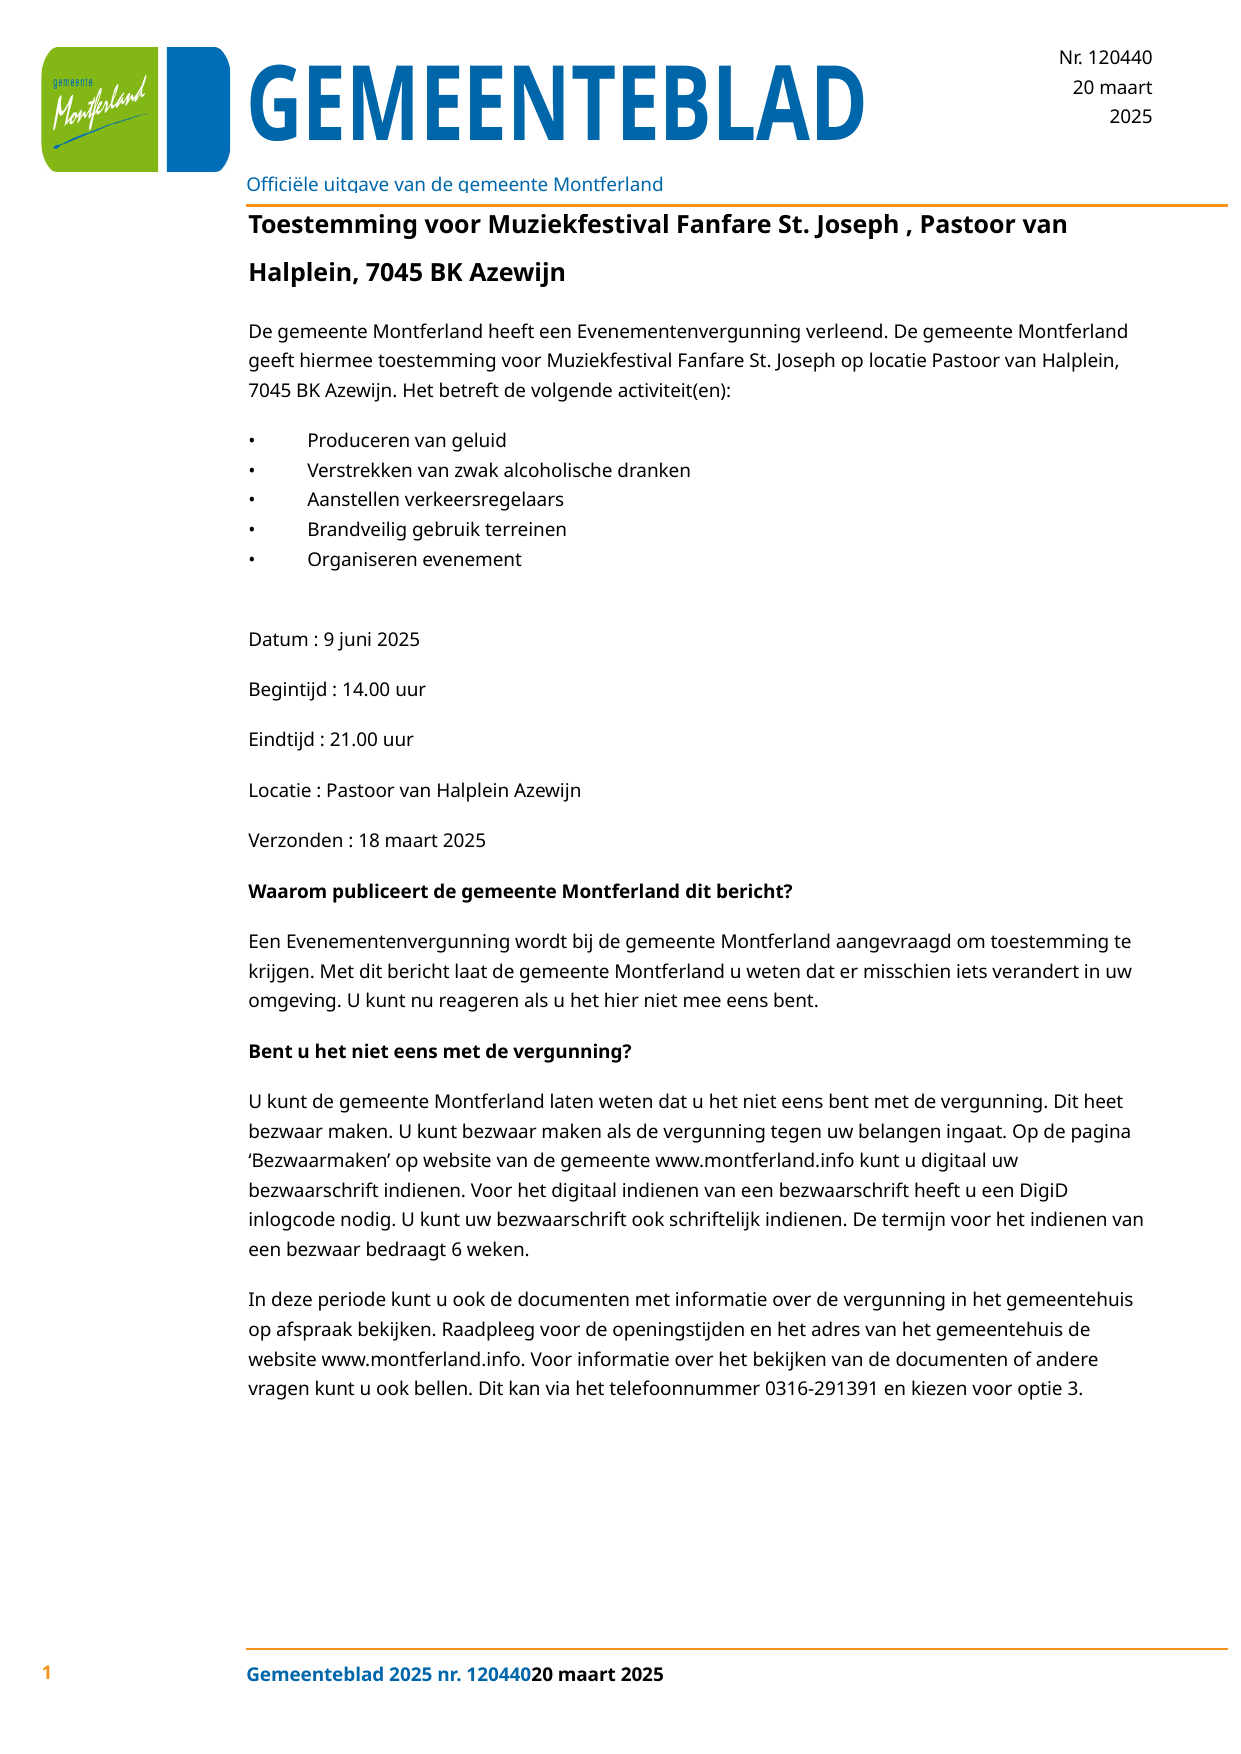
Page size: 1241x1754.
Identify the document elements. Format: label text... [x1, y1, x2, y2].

list Aanstellen verkeersregelaars [248, 487, 1152, 512]
text Waarom publiceert de gemeente Montferland dit bericht? [248, 878, 1152, 904]
text Locatie : Pastoor van Halplein Azewijn [248, 777, 1152, 803]
text Eindtijd : 21.00 uur [248, 727, 1152, 752]
text Bent u het niet eens met de vergunning? [248, 1038, 1152, 1064]
text Verzonden : 18 maart 2025 [248, 827, 1152, 853]
list Produceren van geluid [248, 427, 1152, 453]
text Datum : 9 juni 2025 [248, 626, 1152, 652]
text Een Evenementenvergunning wordt bij de gemeente Montferland aangevraagd om toestemming te krijgen. Met dit bericht laat de gemeente Montferland u weten dat er misschien iets verandert in uw omgeving. U kunt nu reageren als u het hier niet mee eens bent. [248, 928, 1152, 1013]
list Verstrekken van zwak alcoholische dranken [248, 457, 1152, 483]
text De gemeente Montferland heeft een Evenementenvergunning verleend. De gemeente Montferland geeft hiermee toestemming voor Muziekfestival Fanfare St. Joseph op locatie Pastoor van Halplein, 7045 BK Azewijn. Het betreft de volgende activiteit(en): [248, 318, 1152, 403]
text In deze periode kunt u ook de documenten met informatie over de vergunning in het gemeentehuis op afspraak bekijken. Raadpleeg voor de openingstijden en het adres van het gemeentehuis de website www.montferland.info. Voor informatie over het bekijken van de documenten of andere vragen kunt u ook bellen. Dit kan via het telefoonnummer 0316-291391 en kiezen voor optie 3. [248, 1287, 1152, 1401]
text Begintijd : 14.00 uur [248, 676, 1152, 702]
text U kunt de gemeente Montferland laten weten dat u het niet eens bent met de vergunning. Dit heet bezwaar maken. U kunt bezwaar maken als de vergunning tegen uw belangen ingaat. Op de pagina ‘Bezwaarmaken’ op website van de gemeente www.montferland.info kunt u digitaal uw bezwaarschrift indienen. Voor het digitaal indienen van een bezwaarschrift heeft u een DigiD inlogcode nodig. U kunt uw bezwaarschrift ook schriftelijk indienen. De termijn voor het indienen van een bezwaar bedraagt 6 weken. [248, 1088, 1152, 1262]
text Toestemming voor Muziekfestival Fanfare St. Joseph , Pastoor van Halplein, 7045 BK Azewijn [248, 207, 1152, 288]
list Brandveilig gebruik terreinen [248, 516, 1152, 542]
list Organiseren evenement [248, 546, 1152, 572]
picture [41, 47, 231, 172]
